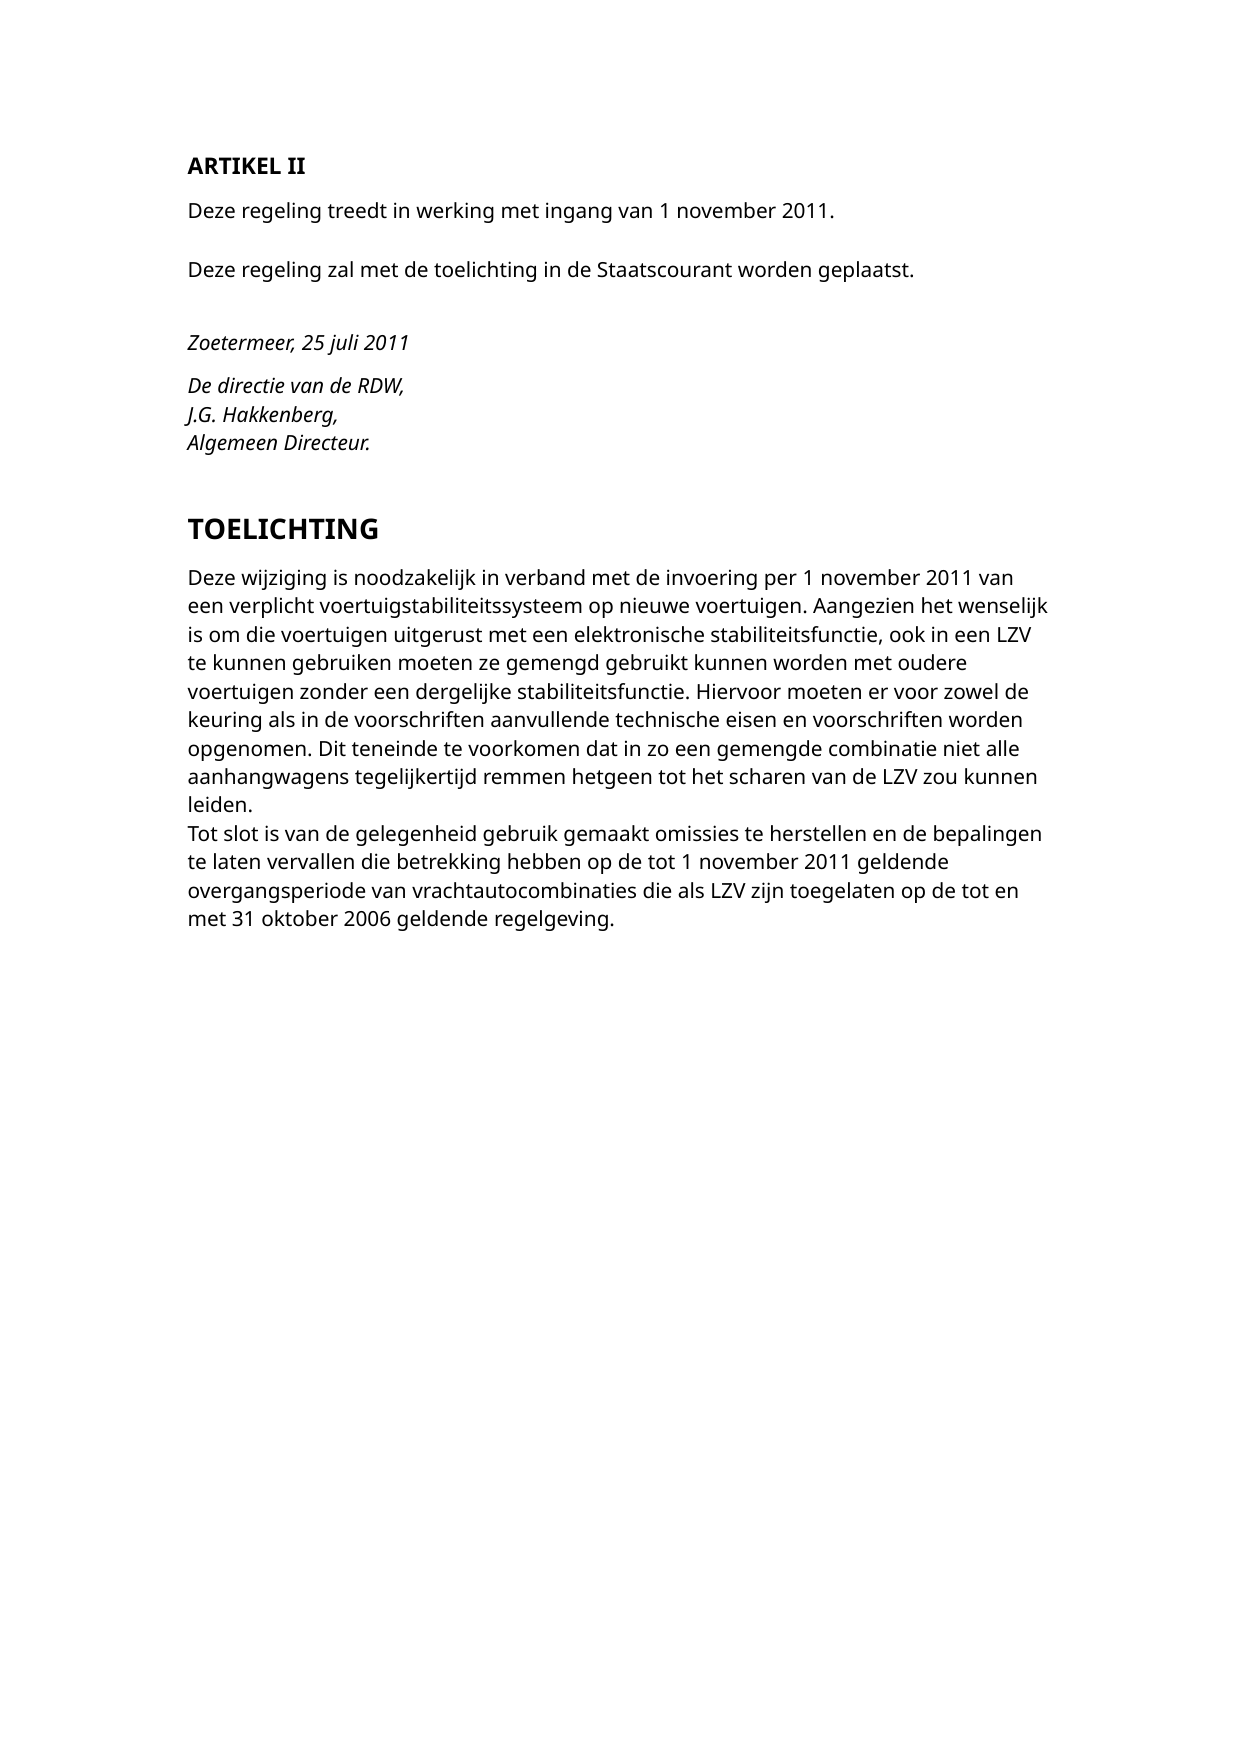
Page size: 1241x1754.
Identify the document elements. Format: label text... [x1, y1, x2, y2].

text Deze regeling zal met de toelichting in de Staatscourant worden geplaatst. [187, 255, 1053, 283]
text Deze wijziging is noodzakelijk in verband met de invoering per 1 november 2011 van een verplicht voertuigstabiliteitssysteem op nieuwe voertuigen. Aangezien het wenselijk is om die voertuigen uitgerust met een elektronische stabiliteitsfunctie, ook in een LZV te kunnen gebruiken moeten ze gemengd gebruikt kunnen worden met oudere voertuigen zonder een dergelijke stabiliteitsfunctie. Hiervoor moeten er voor zowel de keuring als in de voorschriften aanvullende technische eisen en voorschriften worden opgenomen. Dit teneinde te voorkomen dat in zo een gemengde combinatie niet alle aanhangwagens tegelijkertijd remmen hetgeen tot het scharen van de LZV zou kunnen leiden. [187, 563, 1053, 819]
text J.G. Hakkenberg, [187, 400, 1053, 428]
text Algemeen Directeur. [187, 428, 1053, 457]
text Tot slot is van de gelegenheid gebruik gemaakt omissies te herstellen en de bepalingen te laten vervallen die betrekking hebben op de tot 1 november 2011 geldende overgangsperiode van vrachtautocombinaties die als LZV zijn toegelaten op de tot en met 31 oktober 2006 geldende regelgeving. [187, 819, 1053, 933]
subtitle ARTIKEL II [187, 150, 1053, 181]
subtitle TOELICHTING [187, 509, 1053, 548]
text Deze regeling treedt in werking met ingang van 1 november 2011. [187, 196, 1053, 225]
text Zoetermeer, 25 juli 2011 [187, 328, 1053, 357]
text De directie van de RDW, [187, 372, 1053, 400]
